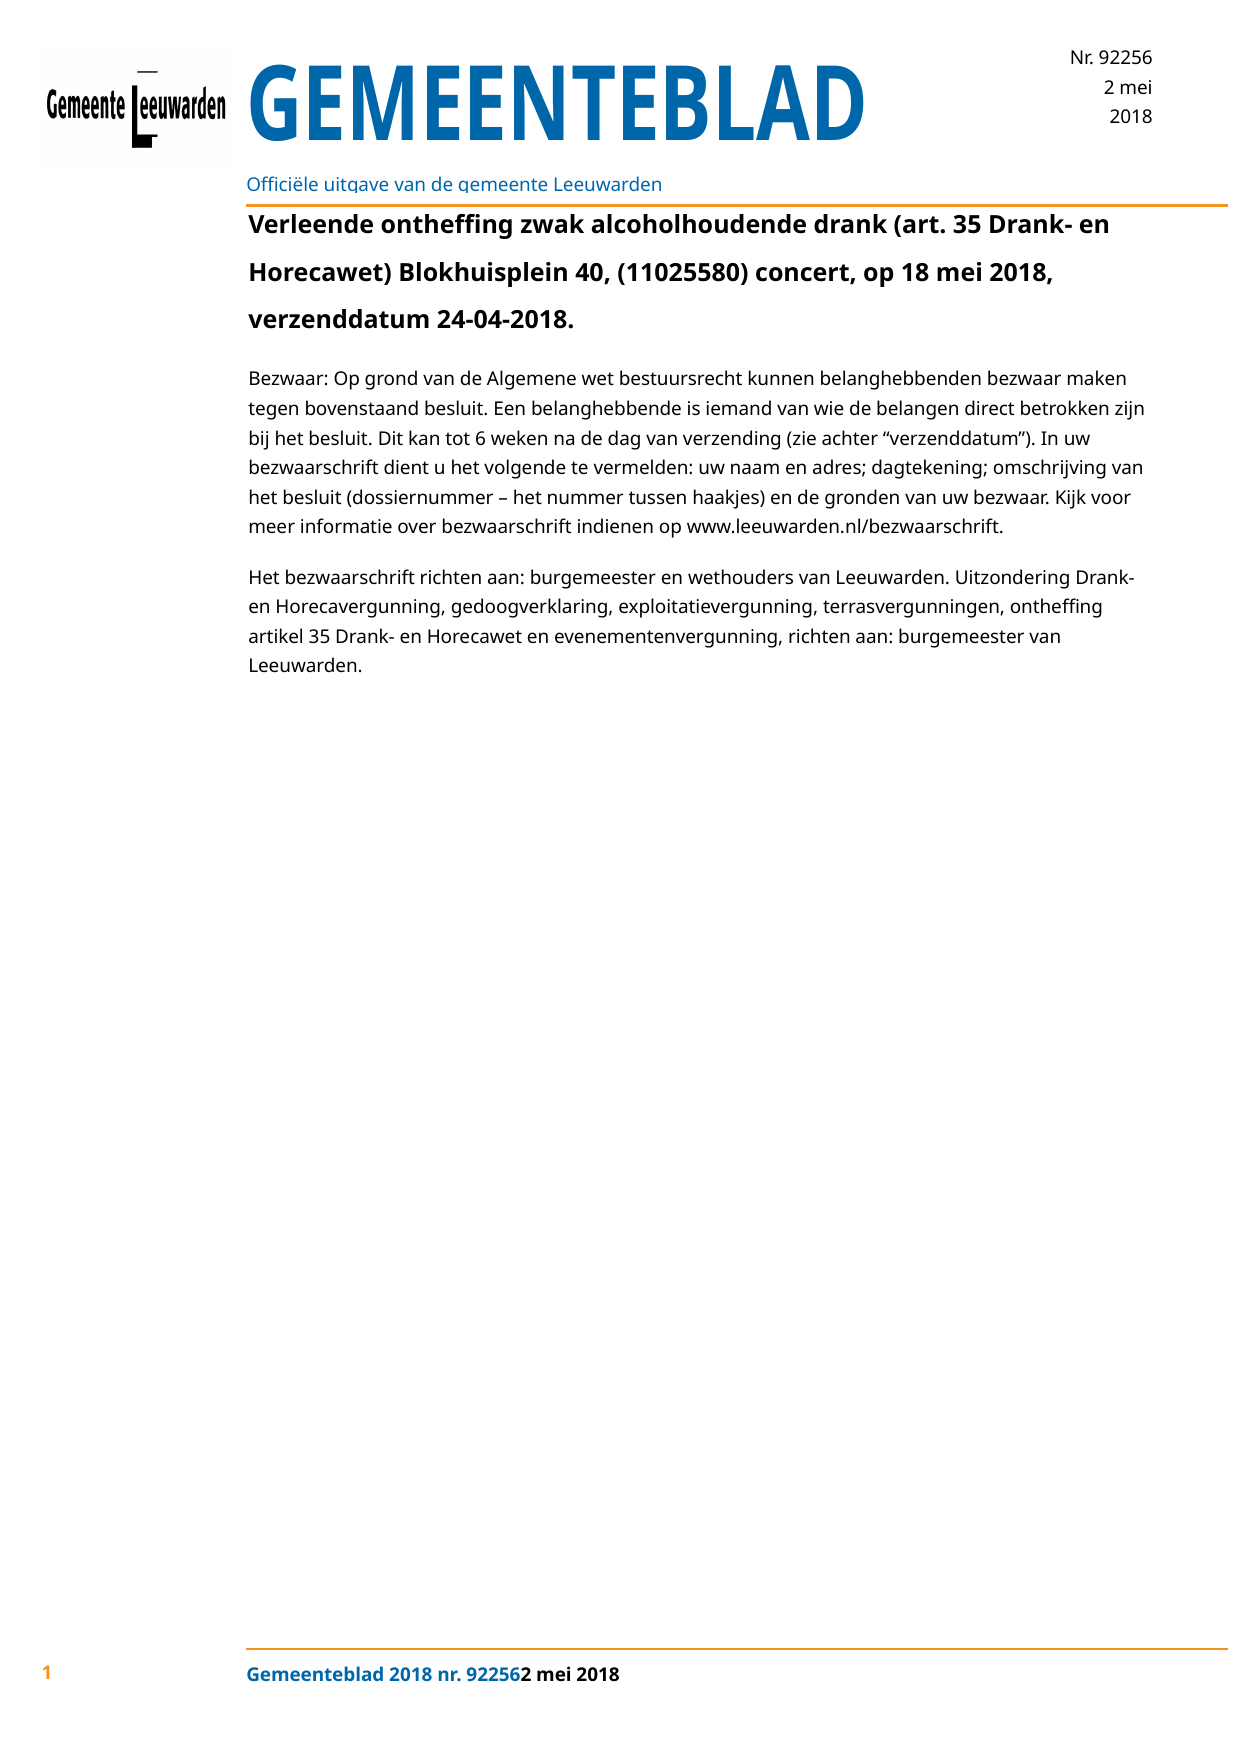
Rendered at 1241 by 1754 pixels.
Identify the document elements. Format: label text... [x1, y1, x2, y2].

picture [41, 47, 231, 172]
text Bezwaar: Op grond van de Algemene wet bestuursrecht kunnen belanghebbenden bezwaar maken tegen bovenstaand besluit. Een belanghebbende is iemand van wie de belangen direct betrokken zijn bij het besluit. Dit kan tot 6 weken na de dag van verzending (zie achter “verzenddatum”). In uw bezwaarschrift dient u het volgende te vermelden: uw naam en adres; dagtekening; omschrijving van het besluit (dossiernummer – het nummer tussen haakjes) en de gronden van uw bezwaar. Kijk voor meer informatie over bezwaarschrift indienen op www.leeuwarden.nl/bezwaarschrift. [248, 366, 1152, 539]
text Het bezwaarschrift richten aan: burgemeester en wethouders van Leeuwarden. Uitzondering Drank- en Horecavergunning, gedoogverklaring, exploitatievergunning, terrasvergunningen, ontheffing artikel 35 Drank- en Horecawet en evenementenvergunning, richten aan: burgemeester van Leeuwarden. [248, 564, 1152, 678]
text Verleende ontheffing zwak alcoholhoudende drank (art. 35 Drank- en Horecawet) Blokhuisplein 40, (11025580) concert, op 18 mei 2018, verzenddatum 24-04-2018. [248, 207, 1152, 336]
